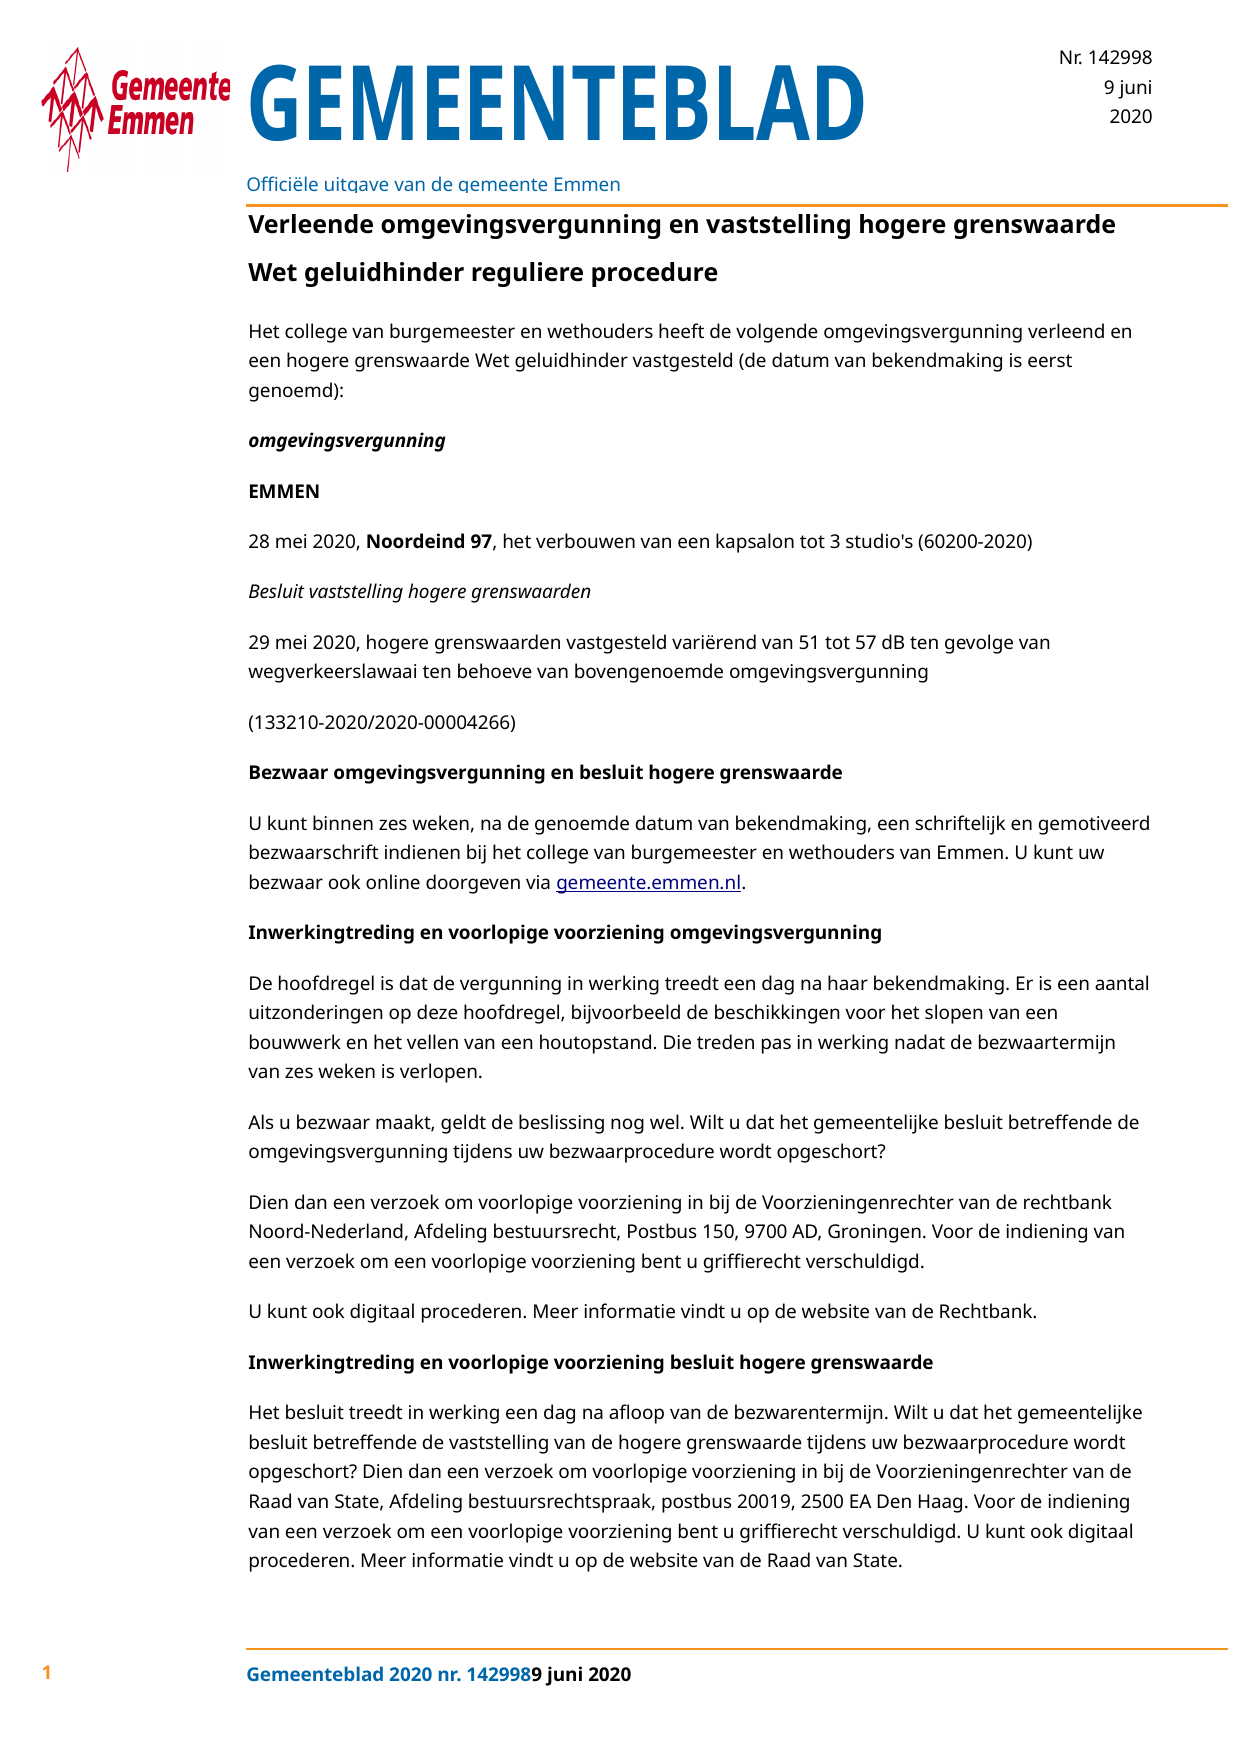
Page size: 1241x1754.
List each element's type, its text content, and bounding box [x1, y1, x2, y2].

text De hoofdregel is dat de vergunning in werking treedt een dag na haar bekendmaking. Er is een aantal uitzonderingen op deze hoofdregel, bijvoorbeeld de beschikkingen voor het slopen van een bouwwerk en het vellen van een houtopstand. Die treden pas in werking nadat de bezwaartermijn van zes weken is verlopen. [248, 970, 1152, 1084]
text Als u bezwaar maakt, geldt de beslissing nog wel. Wilt u dat het gemeentelijke besluit betreffende de omgevingsvergunning tijdens uw bezwaarprocedure wordt opgeschort? [248, 1109, 1152, 1164]
text EMMEN [248, 478, 1152, 504]
text Inwerkingtreding en voorlopige voorziening besluit hogere grenswaarde [248, 1349, 1152, 1375]
text U kunt binnen zes weken, na de genoemde datum van bekendmaking, een schriftelijk en gemotiveerd bezwaarschrift indienen bij het college van burgemeester en wethouders van Emmen. U kunt uw bezwaar ook online doorgeven via gemeente.emmen.nl. [248, 810, 1152, 895]
text 29 mei 2020, hogere grenswaarden vastgesteld variërend van 51 tot 57 dB ten gevolge van wegverkeerslawaai ten behoeve van bovengenoemde omgevingsvergunning [248, 629, 1152, 684]
text U kunt ook digitaal procederen. Meer informatie vindt u op de website van de Rechtbank. [248, 1299, 1152, 1324]
text Bezwaar omgevingsvergunning en besluit hogere grenswaarde [248, 759, 1152, 785]
text Het college van burgemeester en wethouders heeft de volgende omgevingsvergunning verleend en een hogere grenswaarde Wet geluidhinder vastgesteld (de datum van bekendmaking is eerst genoemd): [248, 318, 1152, 403]
text omgevingsvergunning [248, 427, 1152, 453]
picture [41, 47, 231, 172]
text Dien dan een verzoek om voorlopige voorziening in bij de Voorzieningenrechter van de rechtbank Noord-Nederland, Afdeling bestuursrecht, Postbus 150, 9700 AD, Groningen. Voor de indiening van een verzoek om een voorlopige voorziening bent u griffierecht verschuldigd. [248, 1189, 1152, 1274]
text Besluit vaststelling hogere grenswaarden [248, 579, 1152, 604]
text 28 mei 2020, Noordeind 97, het verbouwen van een kapsalon tot 3 studio's (60200-2020) [248, 528, 1152, 554]
text Het besluit treedt in werking een dag na afloop van de bezwarentermijn. Wilt u dat het gemeentelijke besluit betreffende de vaststelling van de hogere grenswaarde tijdens uw bezwaarprocedure wordt opgeschort? Dien dan een verzoek om voorlopige voorziening in bij de Voorzieningenrechter van de Raad van State, Afdeling bestuurs­recht­spraak, postbus 200­19, 2500 EA Den Haag. Voor de indiening van een verzoek om een voorlopige voorziening bent u griffierecht verschuldigd. U kunt ook digitaal procederen. Meer informatie vindt u op de website van de Raad van State. [248, 1399, 1152, 1573]
text Verleende omgevingsvergunning en vaststelling hogere grenswaarde Wet geluidhinder reguliere procedure [248, 207, 1152, 288]
text (133210-2020/2020-00004266) [248, 709, 1152, 735]
text Inwerkingtreding en voorlopige voorziening omgevingsvergunning [248, 919, 1152, 945]
